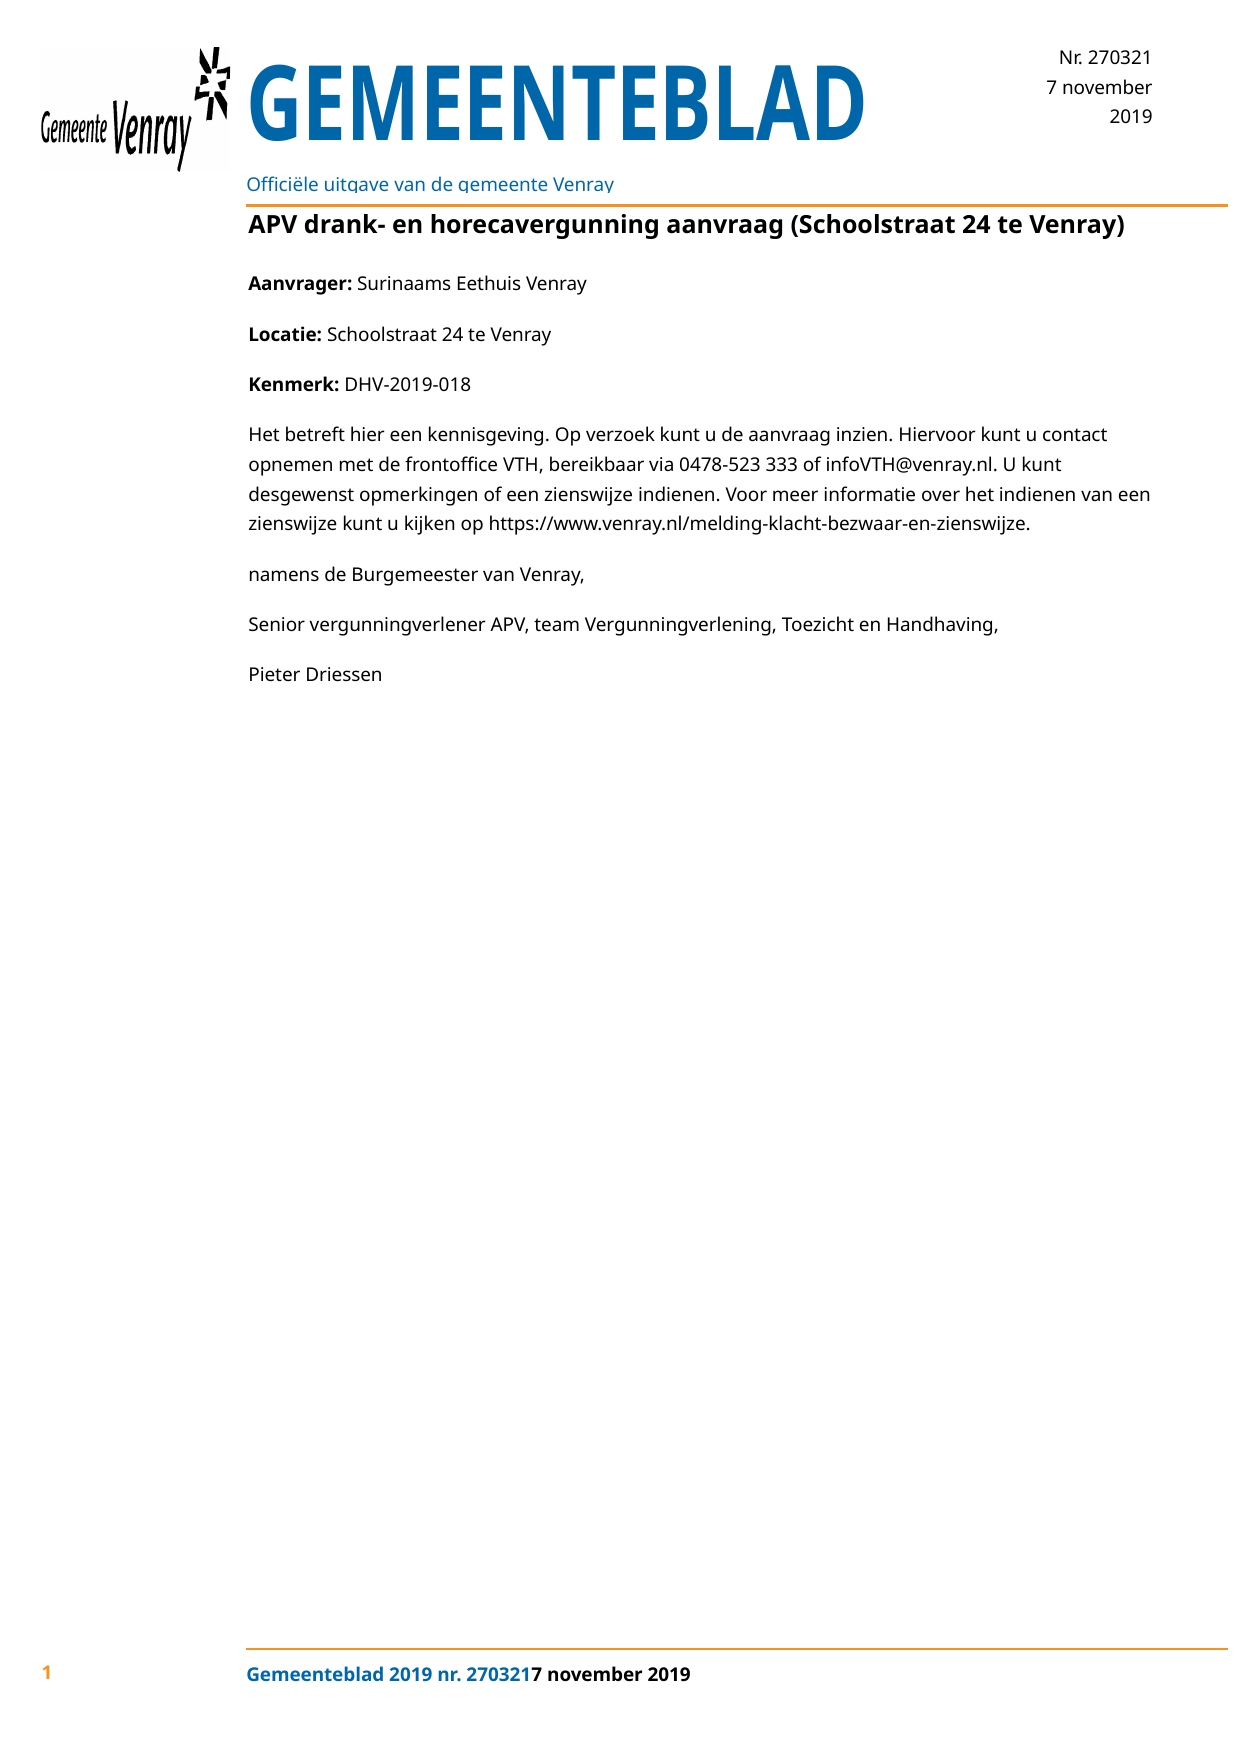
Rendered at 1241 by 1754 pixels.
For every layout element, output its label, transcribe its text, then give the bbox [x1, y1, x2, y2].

text APV drank- en horecavergunning aanvraag (Schoolstraat 24 te Venray) [248, 207, 1152, 241]
text namens de Burgemeester van Venray, [248, 561, 1152, 586]
text Senior vergunningverlener APV, team Vergunningverlening, Toezicht en Handhaving, [248, 611, 1152, 637]
text Pieter Driessen [248, 662, 1152, 687]
picture [41, 47, 231, 172]
text Locatie: Schoolstraat 24 te Venray [248, 321, 1152, 346]
text Aanvrager: Surinaams Eethuis Venray [248, 270, 1152, 296]
text Het betreft hier een kennisgeving. Op verzoek kunt u de aanvraag inzien. Hiervoor kunt u contact opnemen met de frontoffice VTH, bereikbaar via 0478-523 333 of infoVTH@venray.nl. U kunt desgewenst opmerkingen of een zienswijze indienen. Voor meer informatie over het indienen van een zienswijze kunt u kijken op https://www.venray.nl/melding-klacht-bezwaar-en-zienswijze. [248, 422, 1152, 536]
text Kenmerk: DHV-2019-018 [248, 371, 1152, 397]
